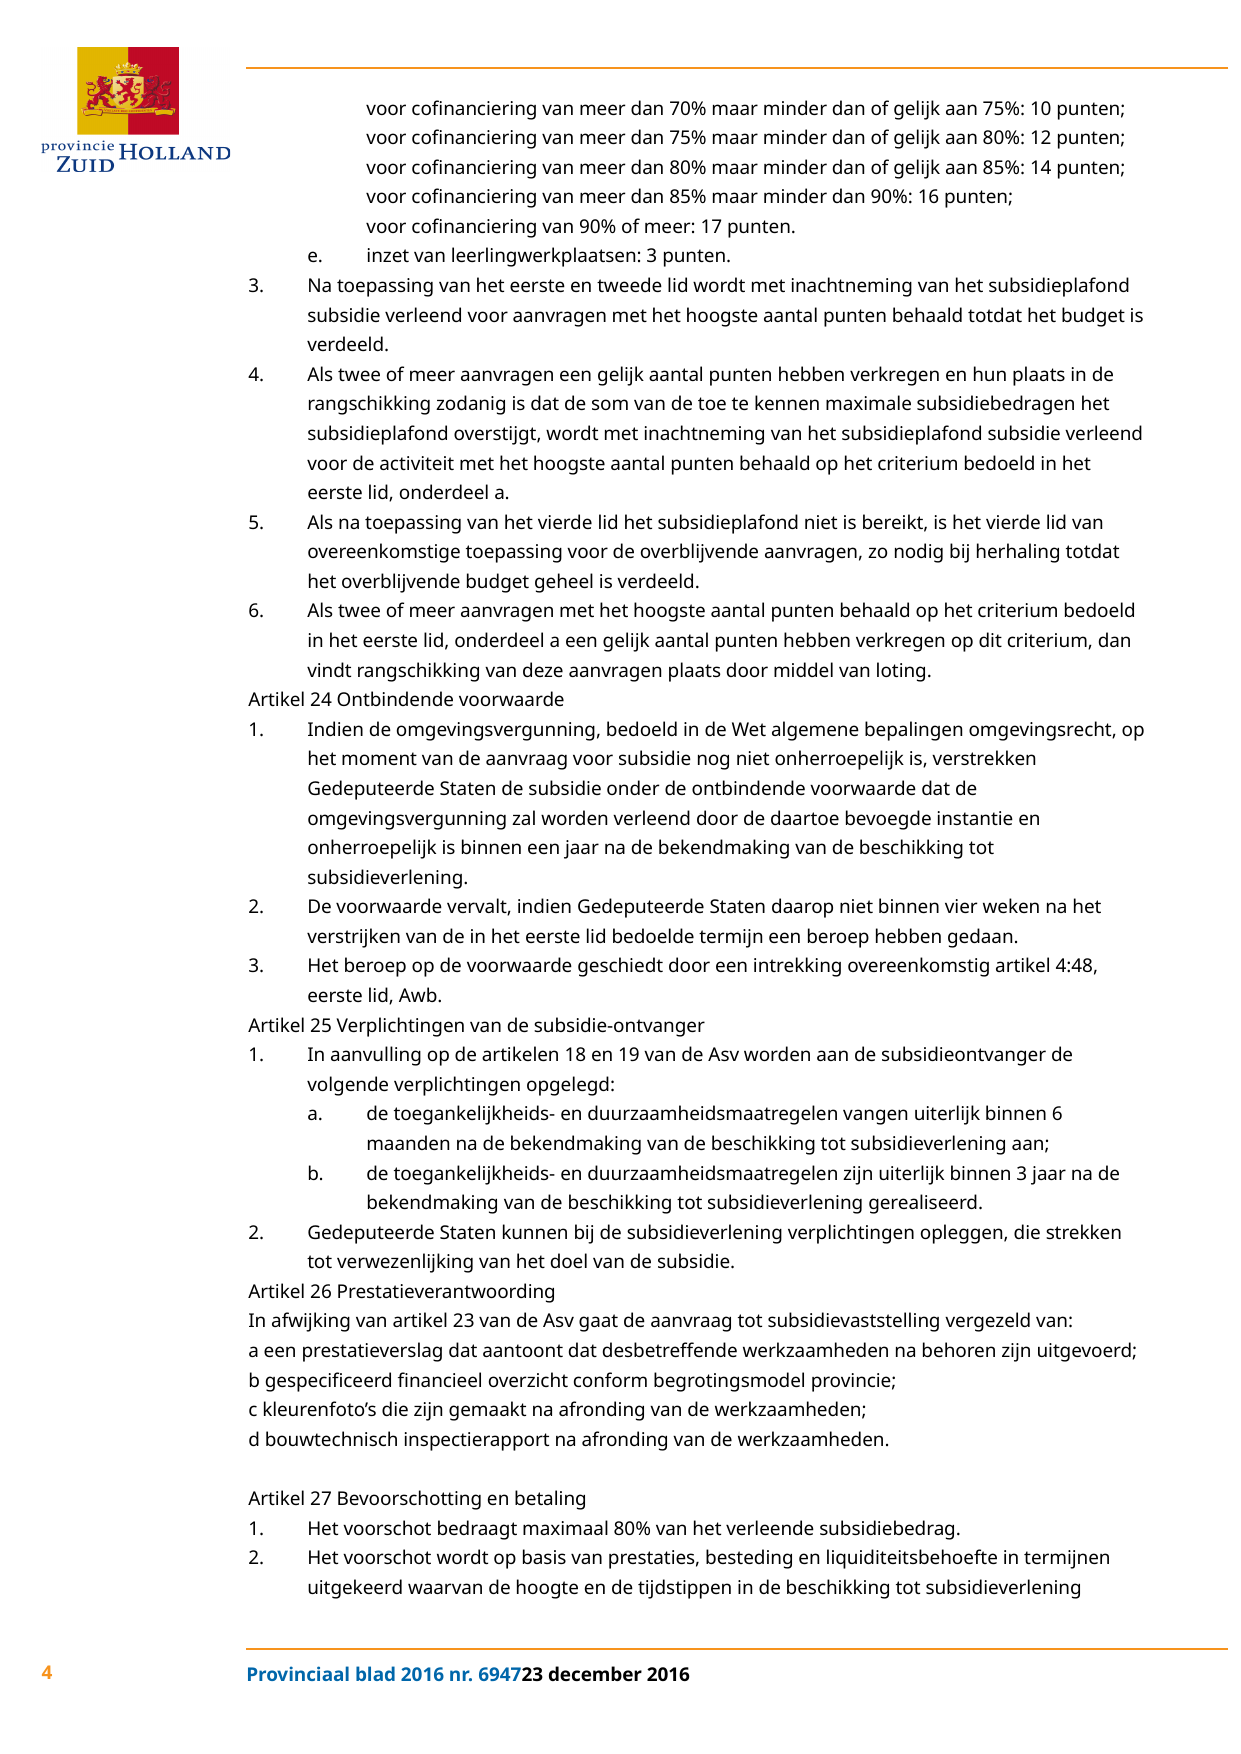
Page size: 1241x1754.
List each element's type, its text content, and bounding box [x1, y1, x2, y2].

list In aanvulling op de artikelen 18 en 19 van de Asv worden aan de subsidieontvanger de volgende verplichtingen opgelegd: [248, 1041, 1152, 1097]
list Als na toepassing van het vierde lid het subsidieplafond niet is bereikt, is het vierde lid van overeenkomstige toepassing voor de overblijvende aanvragen, zo nodig bij herhaling totdat het overblijvende budget geheel is verdeeld. [248, 509, 1152, 594]
list voor cofinanciering van meer dan 70% maar minder dan of gelijk aan 75%: 10 punten; [307, 95, 1152, 121]
list de toegankelijkheids- en duurzaamheidsmaatregelen vangen uiterlijk binnen 6 maanden na de bekendmaking van de beschikking tot subsidieverlening aan; [307, 1101, 1152, 1156]
list Indien de omgevingsvergunning, bedoeld in de Wet algemene bepalingen omgevingsrecht, op het moment van de aanvraag voor subsidie nog niet onherroepelijk is, verstrekken Gedeputeerde Staten de subsidie onder de ontbindende voorwaarde dat de omgevingsvergunning zal worden verleend door de daartoe bevoegde instantie en onherroepelijk is binnen een jaar na de bekendmaking van de beschikking tot subsidieverlening. [248, 716, 1152, 890]
text d bouwtechnisch inspectierapport na afronding van de werkzaamheden. [248, 1426, 1152, 1452]
list Gedeputeerde Staten kunnen bij de subsidieverlening verplichtingen opleggen, die strekken tot verwezenlijking van het doel van de subsidie. [248, 1219, 1152, 1274]
text a een prestatieverslag dat aantoont dat desbetreffende werkzaamheden na behoren zijn uitgevoerd; [248, 1337, 1152, 1363]
list De voorwaarde vervalt, indien Gedeputeerde Staten daarop niet binnen vier weken na het verstrijken van de in het eerste lid bedoelde termijn een beroep hebben gedaan. [248, 893, 1152, 949]
text Artikel 27 Bevoorschotting en betaling [248, 1485, 1152, 1511]
list inzet van leerlingwerkplaatsen: 3 punten. [307, 243, 1152, 268]
text In afwijking van artikel 23 van de Asv gaat de aanvraag tot subsidievaststelling vergezeld van: [248, 1308, 1152, 1333]
text Artikel 25 Verplichtingen van de subsidie-ontvanger [248, 1012, 1152, 1038]
picture [41, 47, 231, 172]
text Artikel 24 Ontbindende voorwaarde [248, 686, 1152, 712]
text b gespecificeerd financieel overzicht conform begrotingsmodel provincie; [248, 1367, 1152, 1393]
text Artikel 26 Prestatieverantwoording [248, 1278, 1152, 1304]
list Het voorschot bedraagt maximaal 80% van het verleende subsidiebedrag. [248, 1515, 1152, 1541]
list Na toepassing van het eerste en tweede lid wordt met inachtneming van het subsidieplafond subsidie verleend voor aanvragen met het hoogste aantal punten behaald totdat het budget is verdeeld. [248, 272, 1152, 357]
list Als twee of meer aanvragen met het hoogste aantal punten behaald op het criterium bedoeld in het eerste lid, onderdeel a een gelijk aantal punten hebben verkregen op dit criterium, dan vindt rangschikking van deze aanvragen plaats door middel van loting. [248, 598, 1152, 683]
list voor cofinanciering van meer dan 80% maar minder dan of gelijk aan 85%: 14 punten; [307, 154, 1152, 180]
list voor cofinanciering van meer dan 85% maar minder dan 90%: 16 punten; [307, 183, 1152, 209]
list voor cofinanciering van 90% of meer: 17 punten. [307, 213, 1152, 239]
list Als twee of meer aanvragen een gelijk aantal punten hebben verkregen en hun plaats in de rangschikking zodanig is dat de som van de toe te kennen maximale subsidiebedragen het subsidieplafond overstijgt, wordt met inachtneming van het subsidieplafond subsidie verleend voor de activiteit met het hoogste aantal punten behaald op het criterium bedoeld in het eerste lid, onderdeel a. [248, 361, 1152, 505]
text c kleurenfoto’s die zijn gemaakt na afronding van de werkzaamheden; [248, 1396, 1152, 1422]
list de toegankelijkheids- en duurzaamheidsmaatregelen zijn uiterlijk binnen 3 jaar na de bekendmaking van de beschikking tot subsidieverlening gerealiseerd. [307, 1160, 1152, 1215]
list voor cofinanciering van meer dan 75% maar minder dan of gelijk aan 80%: 12 punten; [307, 124, 1152, 150]
list Het voorschot wordt op basis van prestaties, besteding en liquiditeitsbehoefte in termijnen uitgekeerd waarvan de hoogte en de tijdstippen in de beschikking tot subsidieverlening [248, 1544, 1152, 1600]
list Het beroep op de voorwaarde geschiedt door een intrekking overeenkomstig artikel 4:48, eerste lid, Awb. [248, 953, 1152, 1008]
